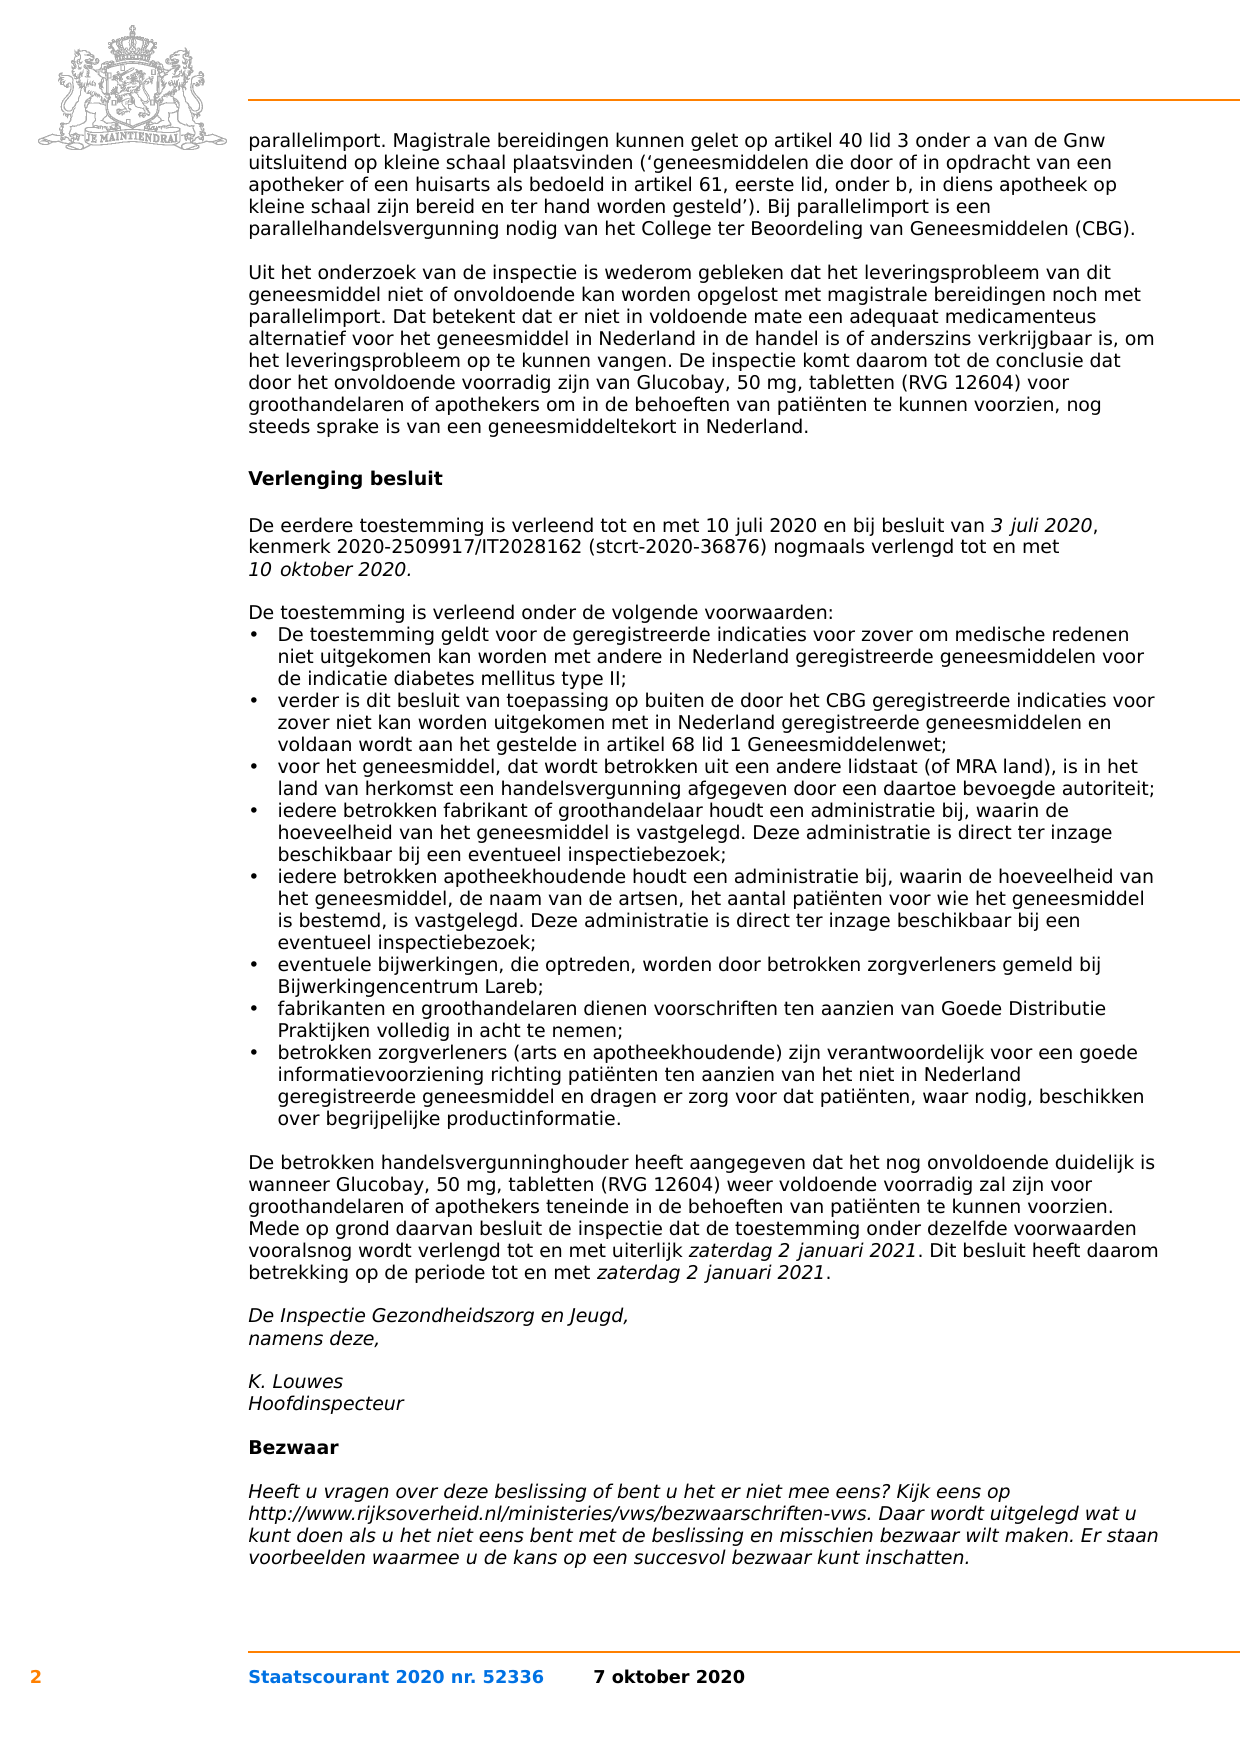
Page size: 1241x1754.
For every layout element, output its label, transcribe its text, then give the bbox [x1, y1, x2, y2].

text Heeft u vragen over deze beslissing of bent u het er niet mee eens? Kijk eens op http://www.rijksoverheid.nl/ministeries/vws/bezwaarschriften-vws. Daar wordt uitgelegd wat u kunt doen als u het niet eens bent met de beslissing en misschien bezwaar wilt maken. Er staan voorbeelden waarmee u de kans op een succesvol bezwaar kunt inschatten. [248, 1481, 1163, 1569]
text • iedere betrokken fabrikant of groothandelaar houdt een administratie bij, waarin de hoeveelheid van het geneesmiddel is vastgelegd. Deze administratie is direct ter inzage beschikbaar bij een eventueel inspectiebezoek; [248, 800, 1163, 866]
text • eventuele bijwerkingen, die optreden, worden door betrokken zorgverleners gemeld bij Bijwerkingencentrum Lareb; [248, 954, 1163, 998]
picture [38, 25, 227, 150]
text • fabrikanten en groothandelaren dienen voorschriften ten aanzien van Goede Distributie Praktijken volledig in acht te nemen; [248, 998, 1163, 1042]
text • iedere betrokken apotheekhoudende houdt een administratie bij, waarin de hoeveelheid van het geneesmiddel, de naam van de artsen, het aantal patiënten voor wie het geneesmiddel is bestemd, is vastgelegd. Deze administratie is direct ter inzage beschikbaar bij een eventueel inspectiebezoek; [248, 866, 1163, 954]
text De toestemming is verleend onder de volgende voorwaarden: [248, 602, 1163, 624]
text • verder is dit besluit van toepassing op buiten de door het CBG geregistreerde indicaties voor zover niet kan worden uitgekomen met in Nederland geregistreerde geneesmiddelen en voldaan wordt aan het gestelde in artikel 68 lid 1 Geneesmiddelenwet; [248, 690, 1163, 756]
text • De toestemming geldt voor de geregistreerde indicaties voor zover om medische redenen niet uitgekomen kan worden met andere in Nederland geregistreerde geneesmiddelen voor de indicatie diabetes mellitus type II; [248, 624, 1163, 690]
text De eerdere toestemming is verleend tot en met 10 juli 2020 en bij besluit van 3 juli 2020, kenmerk 2020-2509917/IT2028162 (stcrt-2020-36876) nogmaals verlengd tot en met 10 oktober 2020. [248, 514, 1163, 580]
text Uit het onderzoek van de inspectie is wederom gebleken dat het leveringsprobleem van dit geneesmiddel niet of onvoldoende kan worden opgelost met magistrale bereidingen noch met parallelimport. Dat betekent dat er niet in voldoende mate een adequaat medicamenteus alternatief voor het geneesmiddel in Nederland in de handel is of anderszins verkrijgbaar is, om het leveringsprobleem op te kunnen vangen. De inspectie komt daarom tot de conclusie dat door het onvoldoende voorradig zijn van Glucobay, 50 mg, tabletten (RVG 12604) voor groothandelaren of apothekers om in de behoeften van patiënten te kunnen voorzien, nog steeds sprake is van een geneesmiddeltekort in Nederland. [248, 262, 1163, 437]
text De Inspectie Gezondheidszorg en Jeugd, namens deze, K. Louwes Hoofdinspecteur [248, 1305, 1163, 1415]
text De betrokken handelsvergunninghouder heeft aangegeven dat het nog onvoldoende duidelijk is wanneer Glucobay, 50 mg, tabletten (RVG 12604) weer voldoende voorradig zal zijn voor groothandelaren of apothekers teneinde in de behoeften van patiënten te kunnen voorzien. Mede op grond daarvan besluit de inspectie dat de toestemming onder dezelfde voorwaarden vooralsnog wordt verlengd tot en met uiterlijk zaterdag 2 januari 2021. Dit besluit heeft daarom betrekking op de periode tot en met zaterdag 2 januari 2021. [248, 1152, 1163, 1283]
text parallelimport. Magistrale bereidingen kunnen gelet op artikel 40 lid 3 onder a van de Gnw uitsluitend op kleine schaal plaatsvinden (‘geneesmiddelen die door of in opdracht van een apotheker of een huisarts als bedoeld in artikel 61, eerste lid, onder b, in diens apotheek op kleine schaal zijn bereid en ter hand worden gesteld’). Bij parallelimport is een parallelhandelsvergunning nodig van het College ter Beoordeling van Geneesmiddelen (CBG). [248, 130, 1163, 240]
text • betrokken zorgverleners (arts en apotheekhoudende) zijn verantwoordelijk voor een goede informatievoorziening richting patiënten ten aanzien van het niet in Nederland geregistreerde geneesmiddel en dragen er zorg voor dat patiënten, waar nodig, beschikken over begrijpelijke productinformatie. [248, 1042, 1163, 1130]
text • voor het geneesmiddel, dat wordt betrokken uit een andere lidstaat (of MRA land), is in het land van herkomst een handelsvergunning afgegeven door een daartoe bevoegde autoriteit; [248, 756, 1163, 800]
subtitle Verlenging besluit [248, 467, 1163, 489]
text Bezwaar [248, 1437, 1163, 1459]
